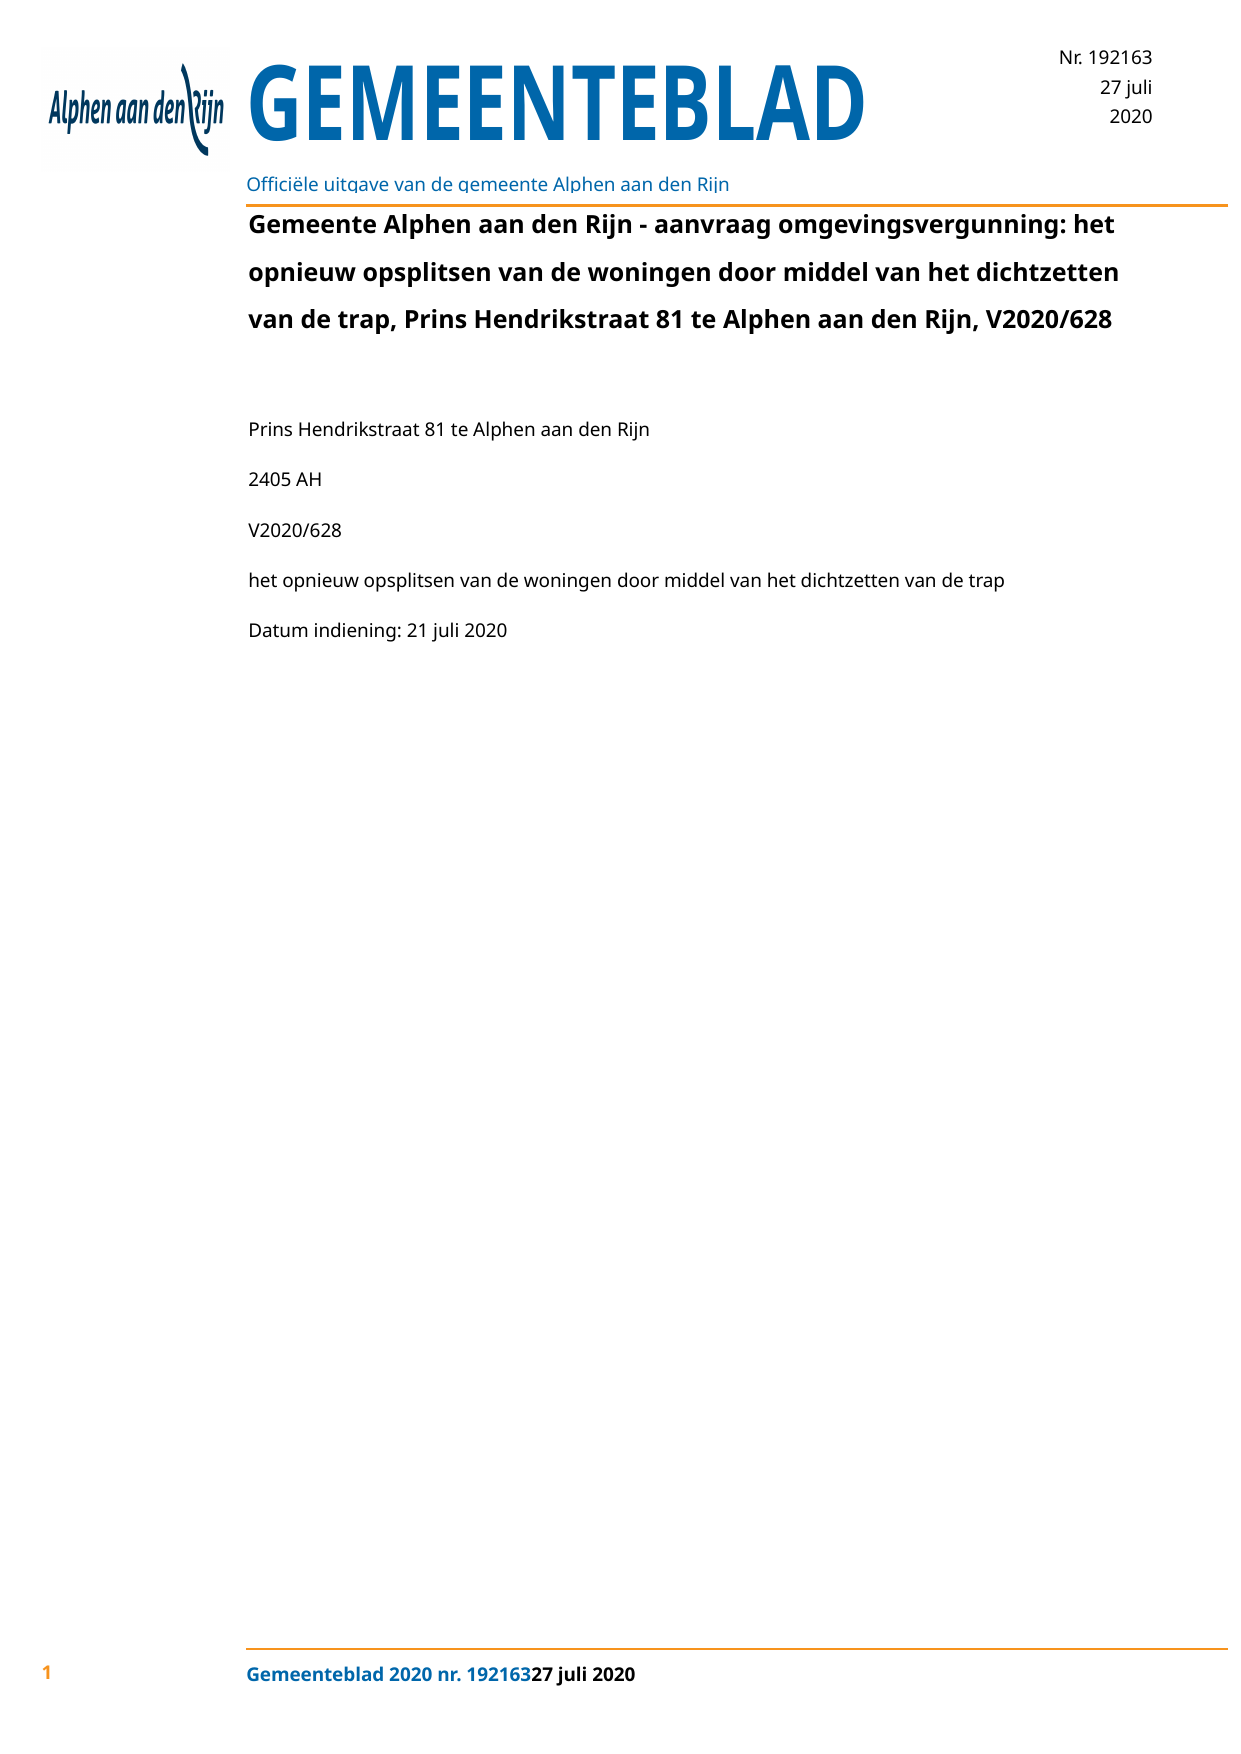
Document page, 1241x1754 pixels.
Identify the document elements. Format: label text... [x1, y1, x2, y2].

text het opnieuw opsplitsen van de woningen door middel van het dichtzetten van de trap [248, 567, 1152, 593]
text Gemeente Alphen aan den Rijn - aanvraag omgevingsvergunning: het opnieuw opsplitsen van de woningen door middel van het dichtzetten van de trap, Prins Hendrikstraat 81 te Alphen aan den Rijn, V2020/628 [248, 207, 1152, 336]
text V2020/628 [248, 517, 1152, 542]
text Datum indiening: 21 juli 2020 [248, 618, 1152, 643]
text 2405 AH [248, 466, 1152, 492]
picture [41, 47, 231, 172]
text Prins Hendrikstraat 81 te Alphen aan den Rijn [248, 416, 1152, 442]
